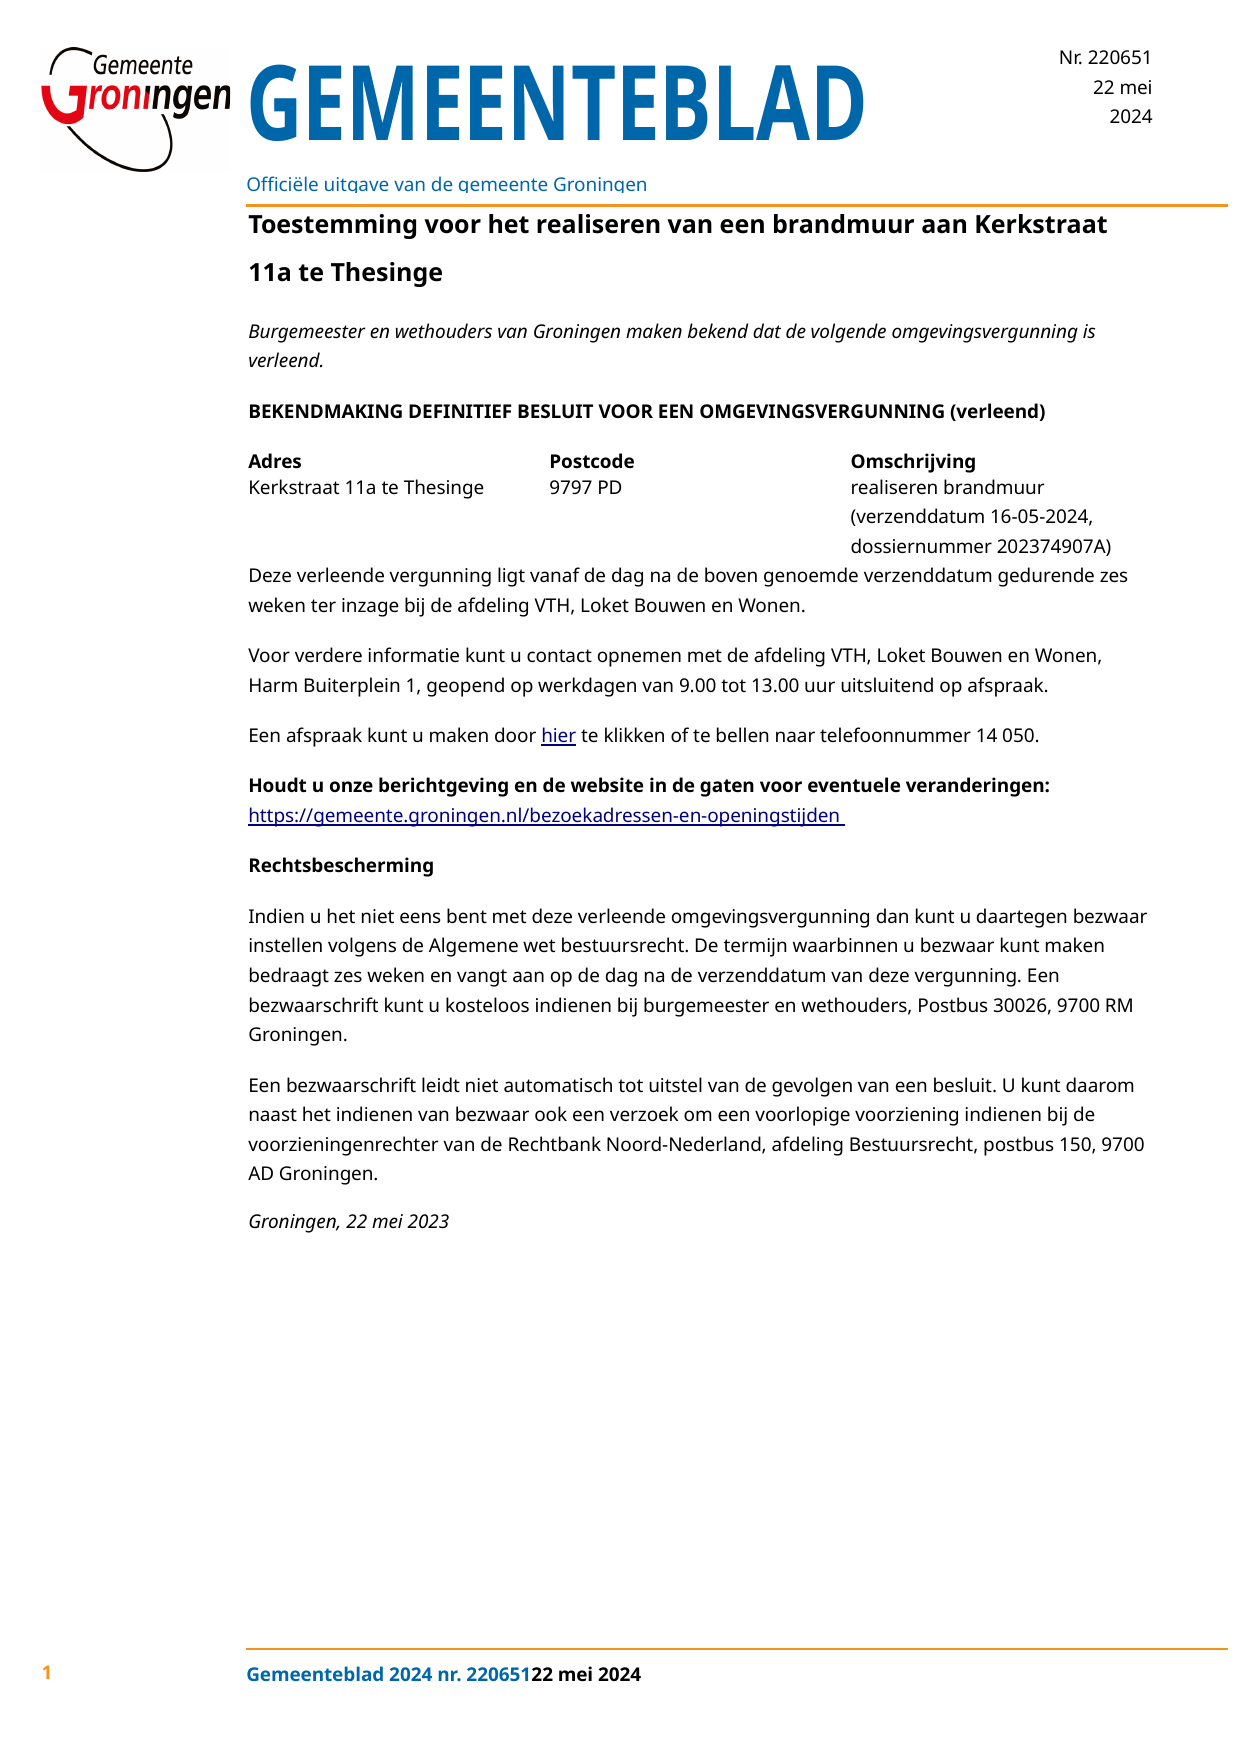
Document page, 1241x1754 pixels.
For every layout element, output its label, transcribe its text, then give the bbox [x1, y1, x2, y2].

text Voor verdere informatie kunt u contact opnemen met de afdeling VTH, Loket Bouwen en Wonen, Harm Buiterplein 1, geopend op werkdagen van 9.00 tot 13.00 uur uitsluitend op afspraak. [248, 642, 1152, 698]
table_header Omschrijving [850, 449, 1152, 474]
table_cell 9797 PD [549, 474, 850, 559]
text BEKENDMAKING DEFINITIEF BESLUIT VOOR EEN OMGEVINGSVERGUNNING (verleend) [248, 398, 1152, 424]
text Groningen, 22 mei 2023 [248, 1208, 1152, 1234]
table_cell Kerkstraat 11a te Thesinge [248, 474, 549, 559]
text Een afspraak kunt u maken door hier te klikken of te bellen naar telefoonnummer 14 050. [248, 722, 1152, 748]
text Indien u het niet eens bent met deze verleende omgevingsvergunning dan kunt u daartegen bezwaar instellen volgens de Algemene wet bestuursrecht. De termijn waarbinnen u bezwaar kunt maken bedraagt zes weken en vangt aan op de dag na de verzenddatum van deze vergunning. Een bezwaarschrift kunt u kosteloos indienen bij burgemeester en wethouders, Postbus 30026, 9700 RM Groningen. [248, 903, 1152, 1047]
text Deze verleende vergunning ligt vanaf de dag na de boven genoemde verzenddatum gedurende zes weken ter inzage bij de afdeling VTH, Loket Bouwen en Wonen. [248, 562, 1152, 618]
text Burgemeester en wethouders van Groningen maken bekend dat de volgende omgevingsvergunning is verleend. [248, 318, 1152, 373]
text Houdt u onze berichtgeving en de website in de gaten voor eventuele veranderingen: https://gemeente.groningen.nl/bezoekadressen-en-openingstijden [248, 773, 1152, 828]
table_header Postcode [549, 449, 850, 474]
text Een bezwaarschrift leidt niet automatisch tot uitstel van de gevolgen van een besluit. U kunt daarom naast het indienen van bezwaar ook een verzoek om een voorlopige voorziening indienen bij de voorzieningenrechter van de Rechtbank Noord-Nederland, afdeling Bestuursrecht, postbus 150, 9700 AD Groningen. [248, 1072, 1152, 1186]
text Toestemming voor het realiseren van een brandmuur aan Kerkstraat 11a te Thesinge [248, 207, 1152, 288]
text Rechtsbescherming [248, 853, 1152, 878]
table_cell realiseren brandmuur (verzenddatum 16-05-2024, dossiernummer 202374907A) [850, 474, 1152, 559]
table_header Adres [248, 449, 549, 474]
picture [41, 47, 231, 172]
